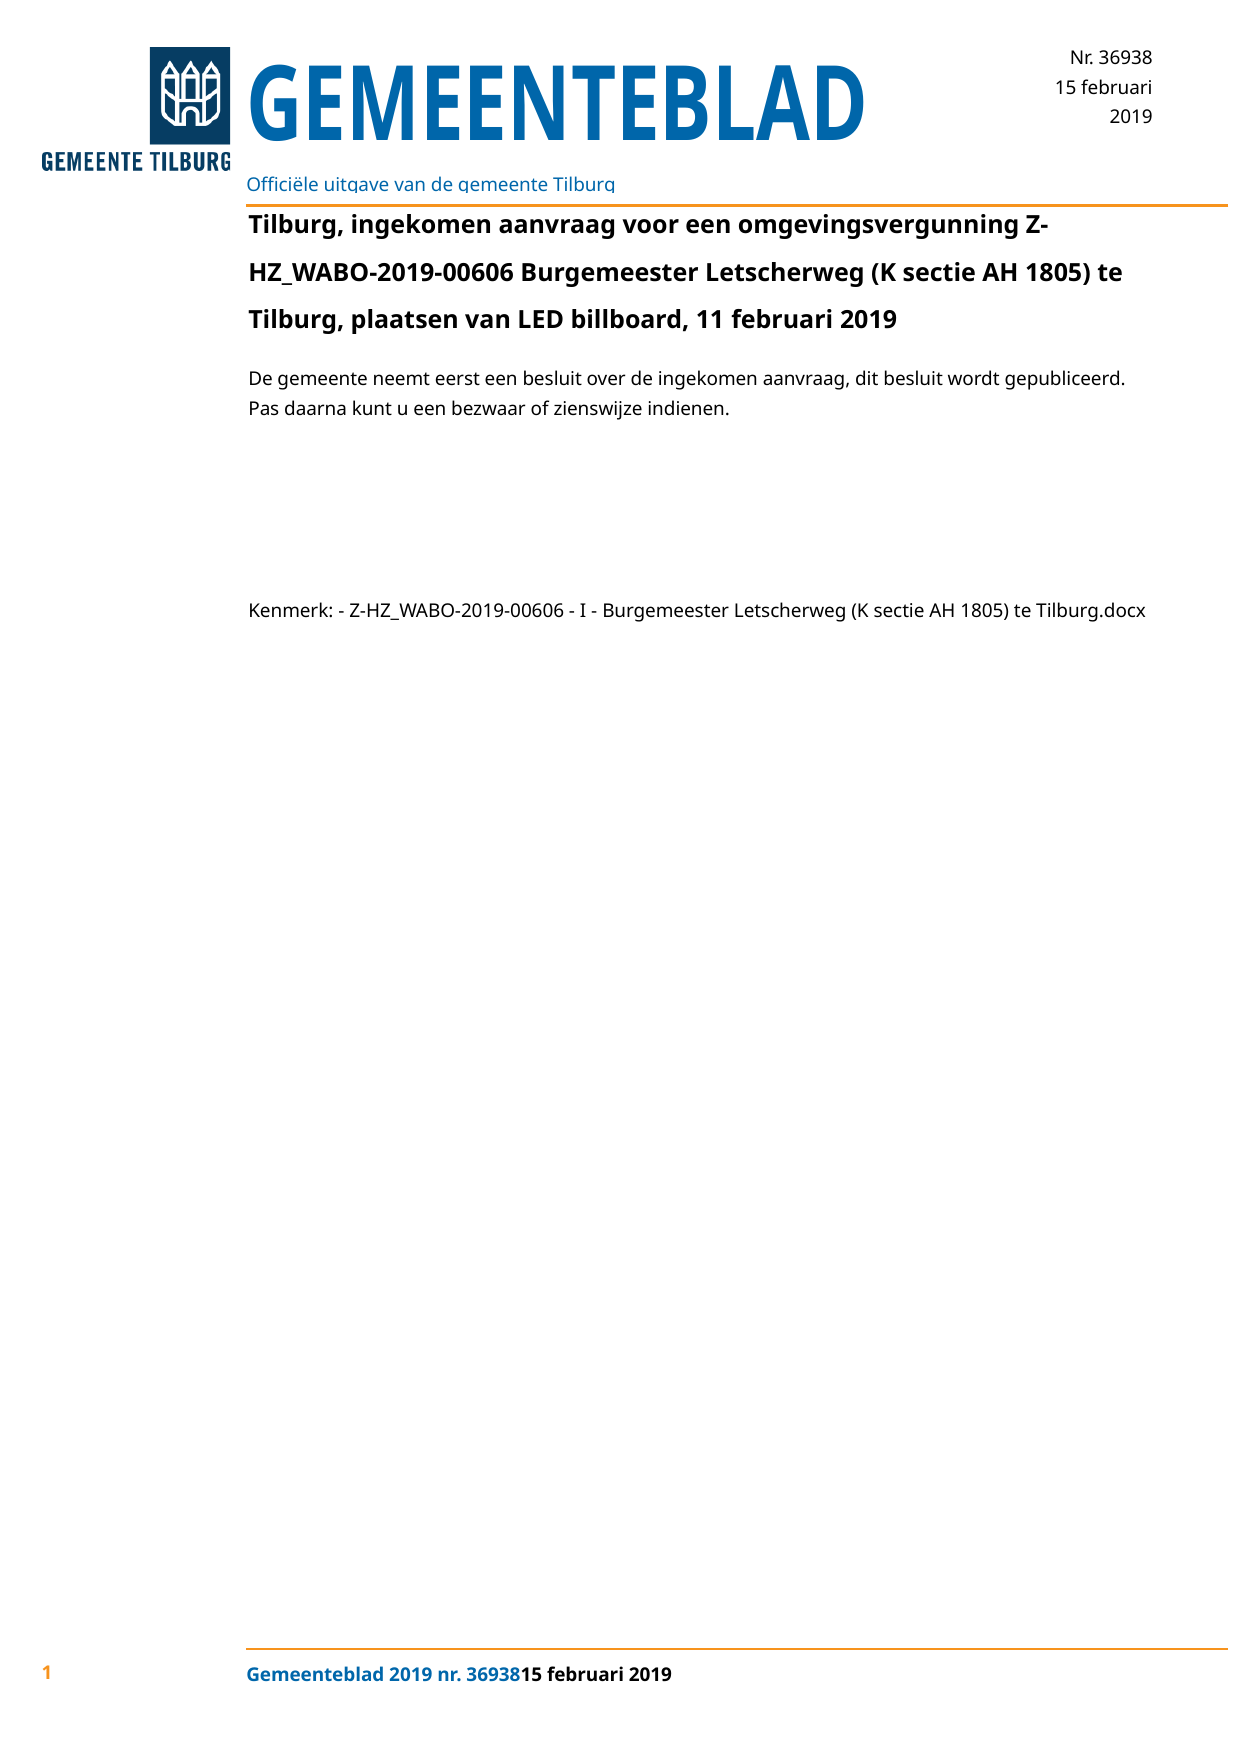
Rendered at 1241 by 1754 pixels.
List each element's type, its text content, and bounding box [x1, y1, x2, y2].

picture [41, 47, 231, 172]
text Tilburg, ingekomen aanvraag voor een omgevingsvergunning Z-HZ_WABO-2019-00606 Burgemeester Letscherweg (K sectie AH 1805) te Tilburg, plaatsen van LED billboard, 11 februari 2019 [248, 207, 1152, 336]
text Kenmerk: - Z-HZ_WABO-2019-00606 - I - Burgemeester Letscherweg (K sectie AH 1805) te Tilburg.docx [248, 597, 1152, 622]
text De gemeente neemt eerst een besluit over de ingekomen aanvraag, dit besluit wordt gepubliceerd. Pas daarna kunt u een bezwaar of zienswijze indienen. [248, 366, 1152, 421]
